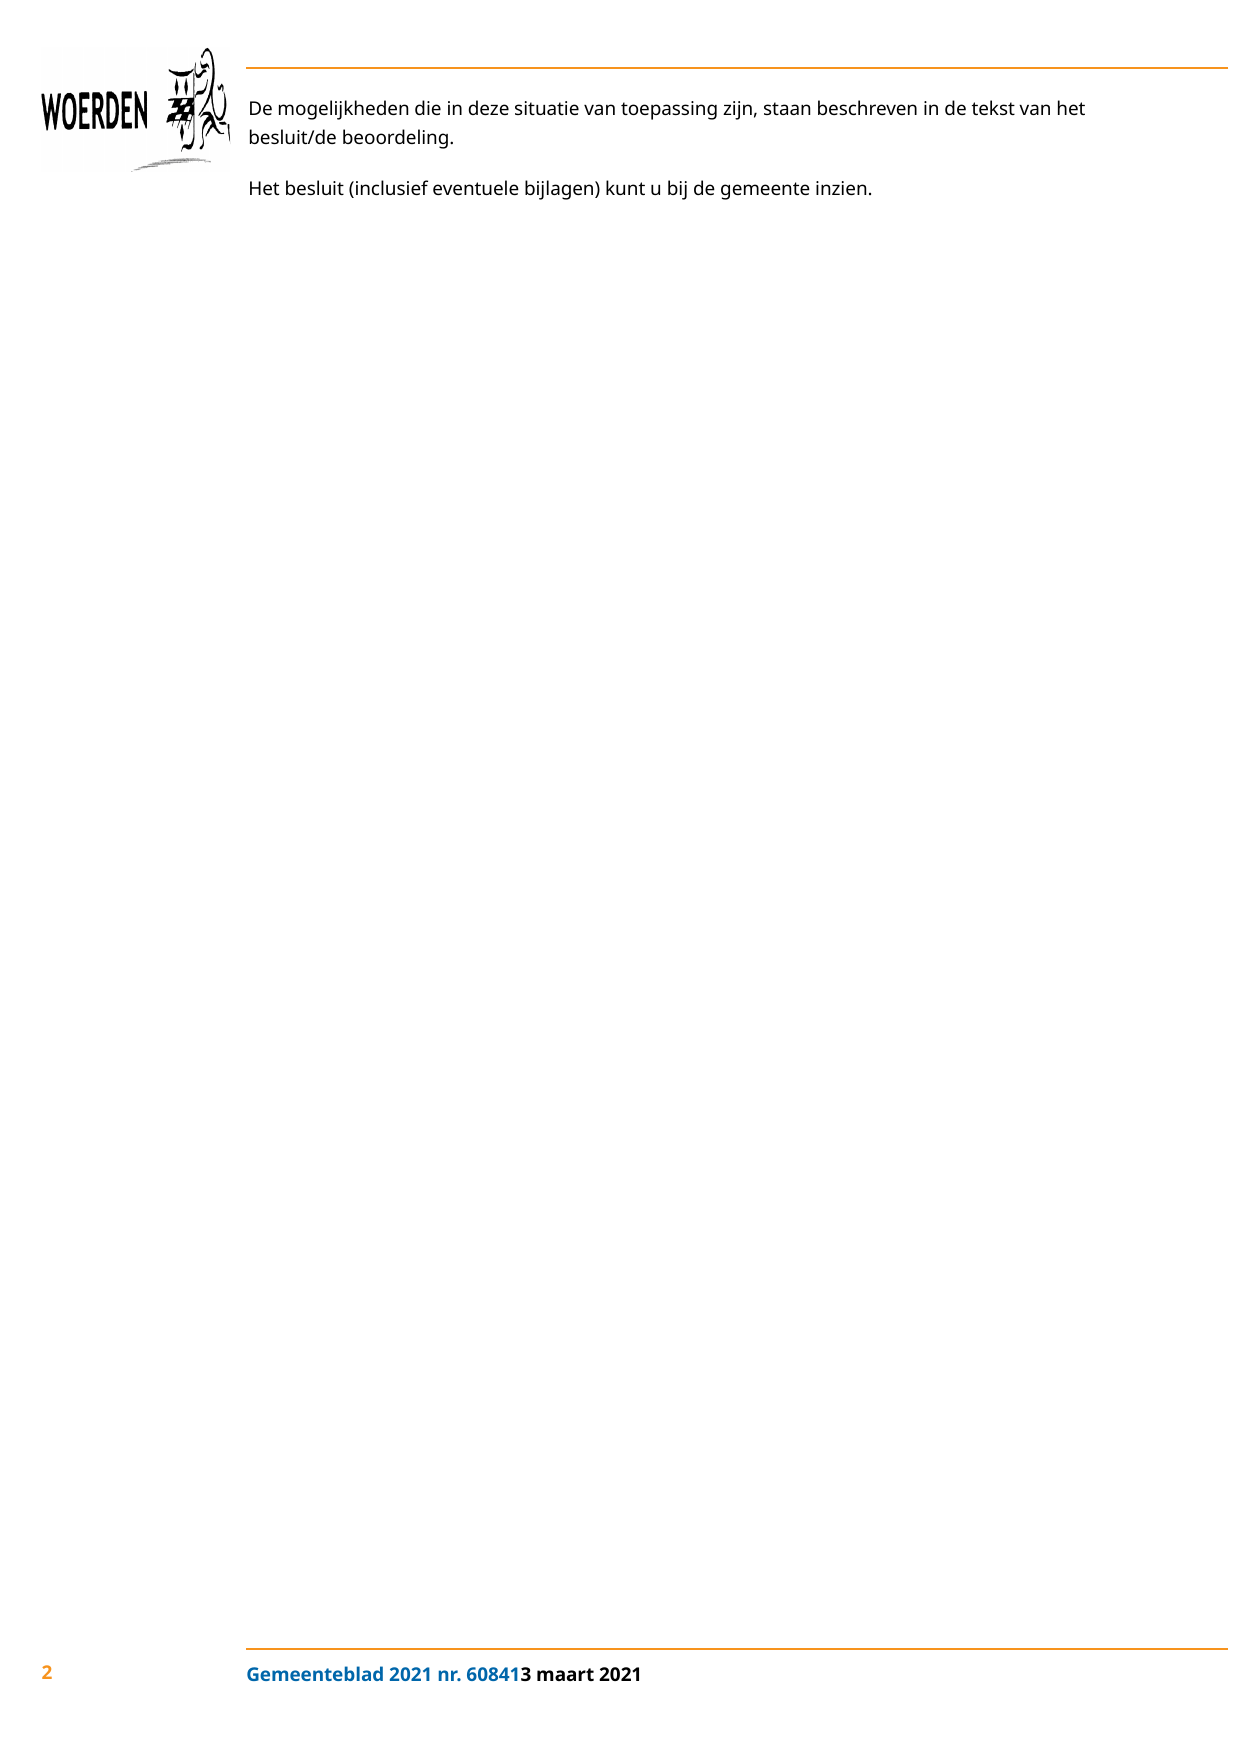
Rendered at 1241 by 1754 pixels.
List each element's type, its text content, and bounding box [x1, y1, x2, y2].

text De mogelijkheden die in deze situatie van toepassing zijn, staan beschreven in de tekst van het besluit/de beoordeling. [248, 95, 1152, 150]
text Het besluit (inclusief eventuele bijlagen) kunt u bij de gemeente inzien. [248, 175, 1152, 201]
picture [41, 47, 231, 172]
